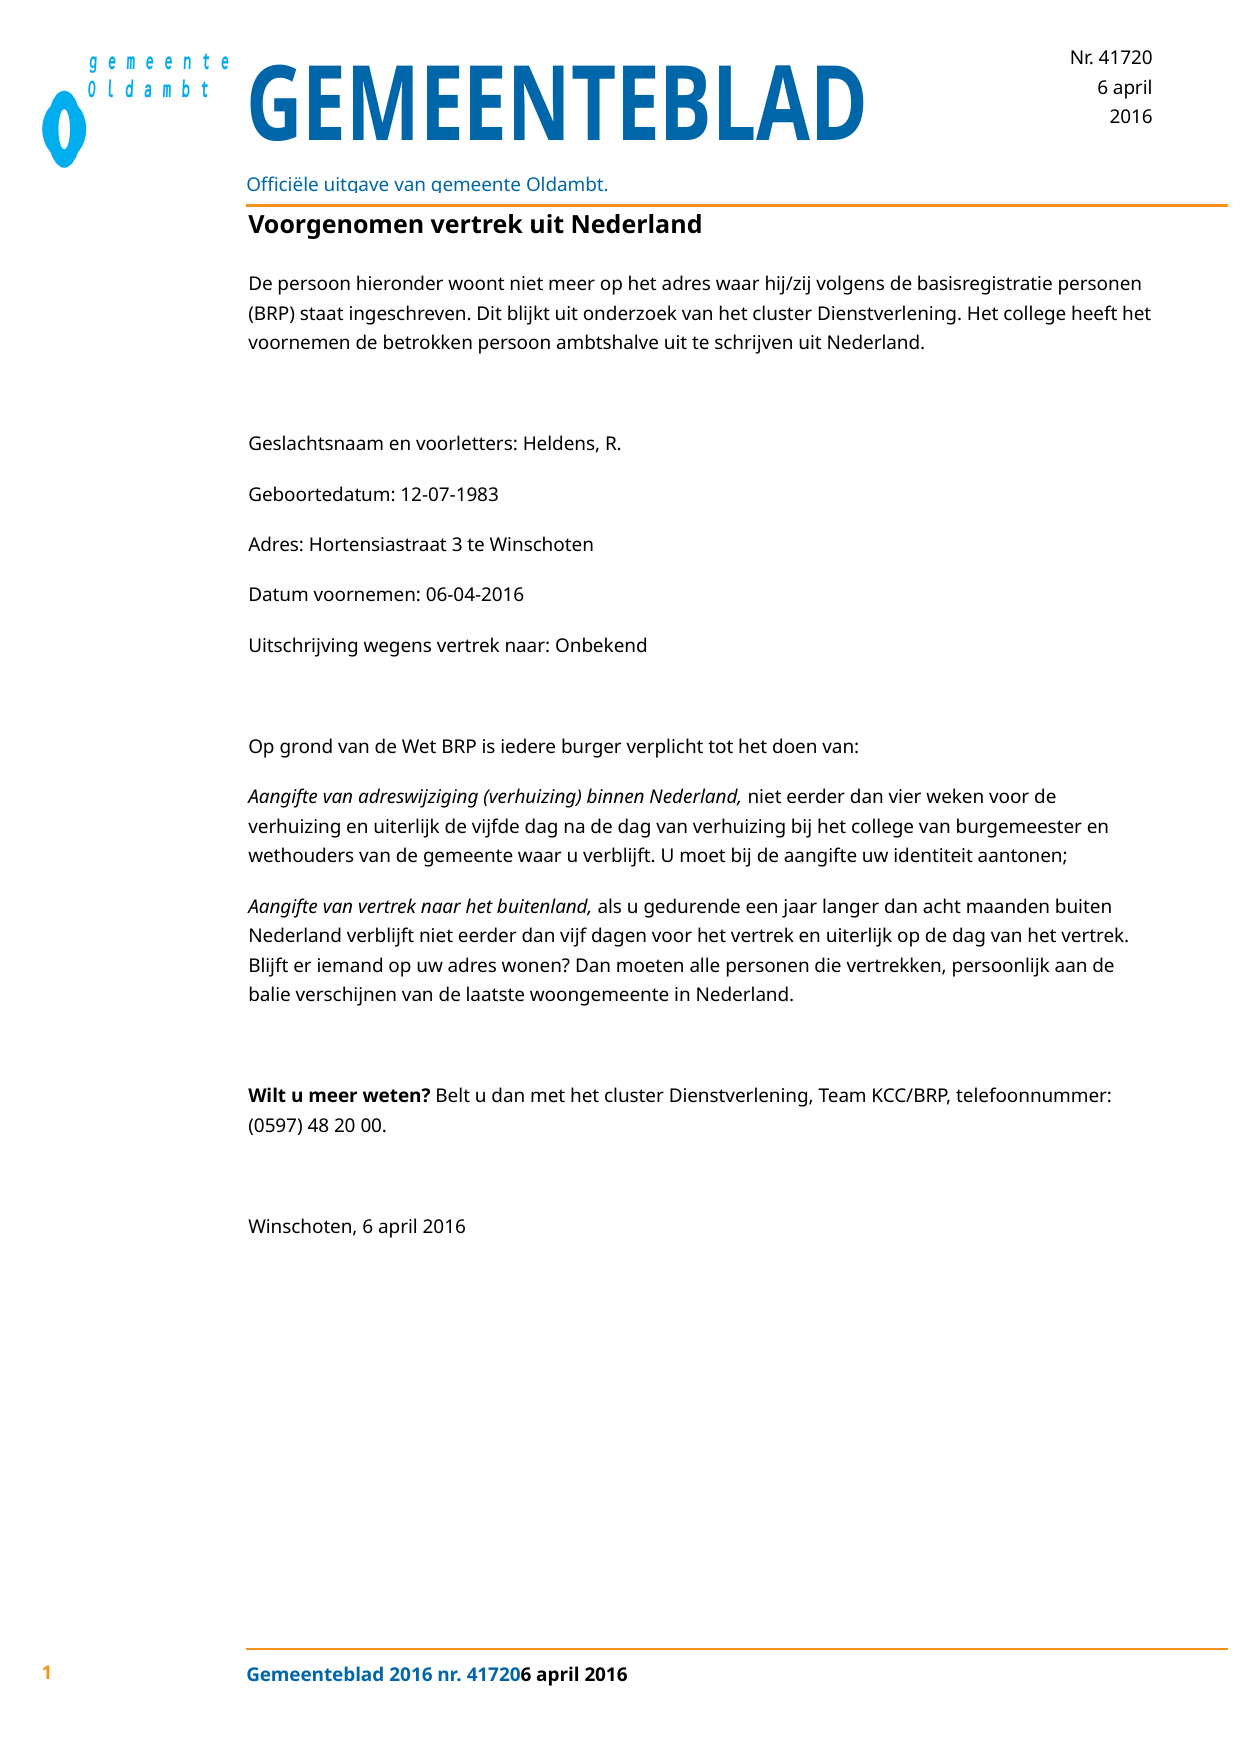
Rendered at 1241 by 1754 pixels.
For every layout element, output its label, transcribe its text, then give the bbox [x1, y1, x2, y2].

text Geboortedatum: 12-07-1983 [248, 481, 1152, 506]
text Voorgenomen vertrek uit Nederland [248, 207, 1152, 241]
text Op grond van de Wet BRP is iedere burger verplicht tot het doen van: [248, 733, 1152, 758]
text Geslachtsnaam en voorletters: Heldens, R. [248, 430, 1152, 456]
text Uitschrijving wegens vertrek naar: Onbekend [248, 632, 1152, 658]
picture [41, 47, 231, 172]
text Aangifte van vertrek naar het buitenland, als u gedurende een jaar langer dan acht maanden buiten Nederland verblijft niet eerder dan vijf dagen voor het vertrek en uiterlijk op de dag van het vertrek. Blijft er iemand op uw adres wonen? Dan moeten alle personen die vertrekken, persoonlijk aan de balie verschijnen van de laatste woongemeente in Nederland. [248, 893, 1152, 1007]
text Datum voornemen: 06-04-2016 [248, 582, 1152, 607]
text Adres: Hortensiastraat 3 te Winschoten [248, 531, 1152, 557]
text Wilt u meer weten? Belt u dan met het cluster Dienstverlening, Team KCC/BRP, telefoonnummer: (0597) 48 20 00. [248, 1082, 1152, 1138]
text De persoon hieronder woont niet meer op het adres waar hij/zij volgens de basisregistratie personen (BRP) staat ingeschreven. Dit blijkt uit onderzoek van het cluster Dienstverlening. Het college heeft het voornemen de betrokken persoon ambtshalve uit te schrijven uit Nederland. [248, 270, 1152, 355]
text Aangifte van adreswijziging (verhuizing) binnen Nederland, niet eerder dan vier weken voor de verhuizing en uiterlijk de vijfde dag na de dag van verhuizing bij het college van burgemeester en wethouders van de gemeente waar u verblijft. U moet bij de aangifte uw identiteit aantonen; [248, 783, 1152, 868]
text Winschoten, 6 april 2016 [248, 1213, 1152, 1238]
